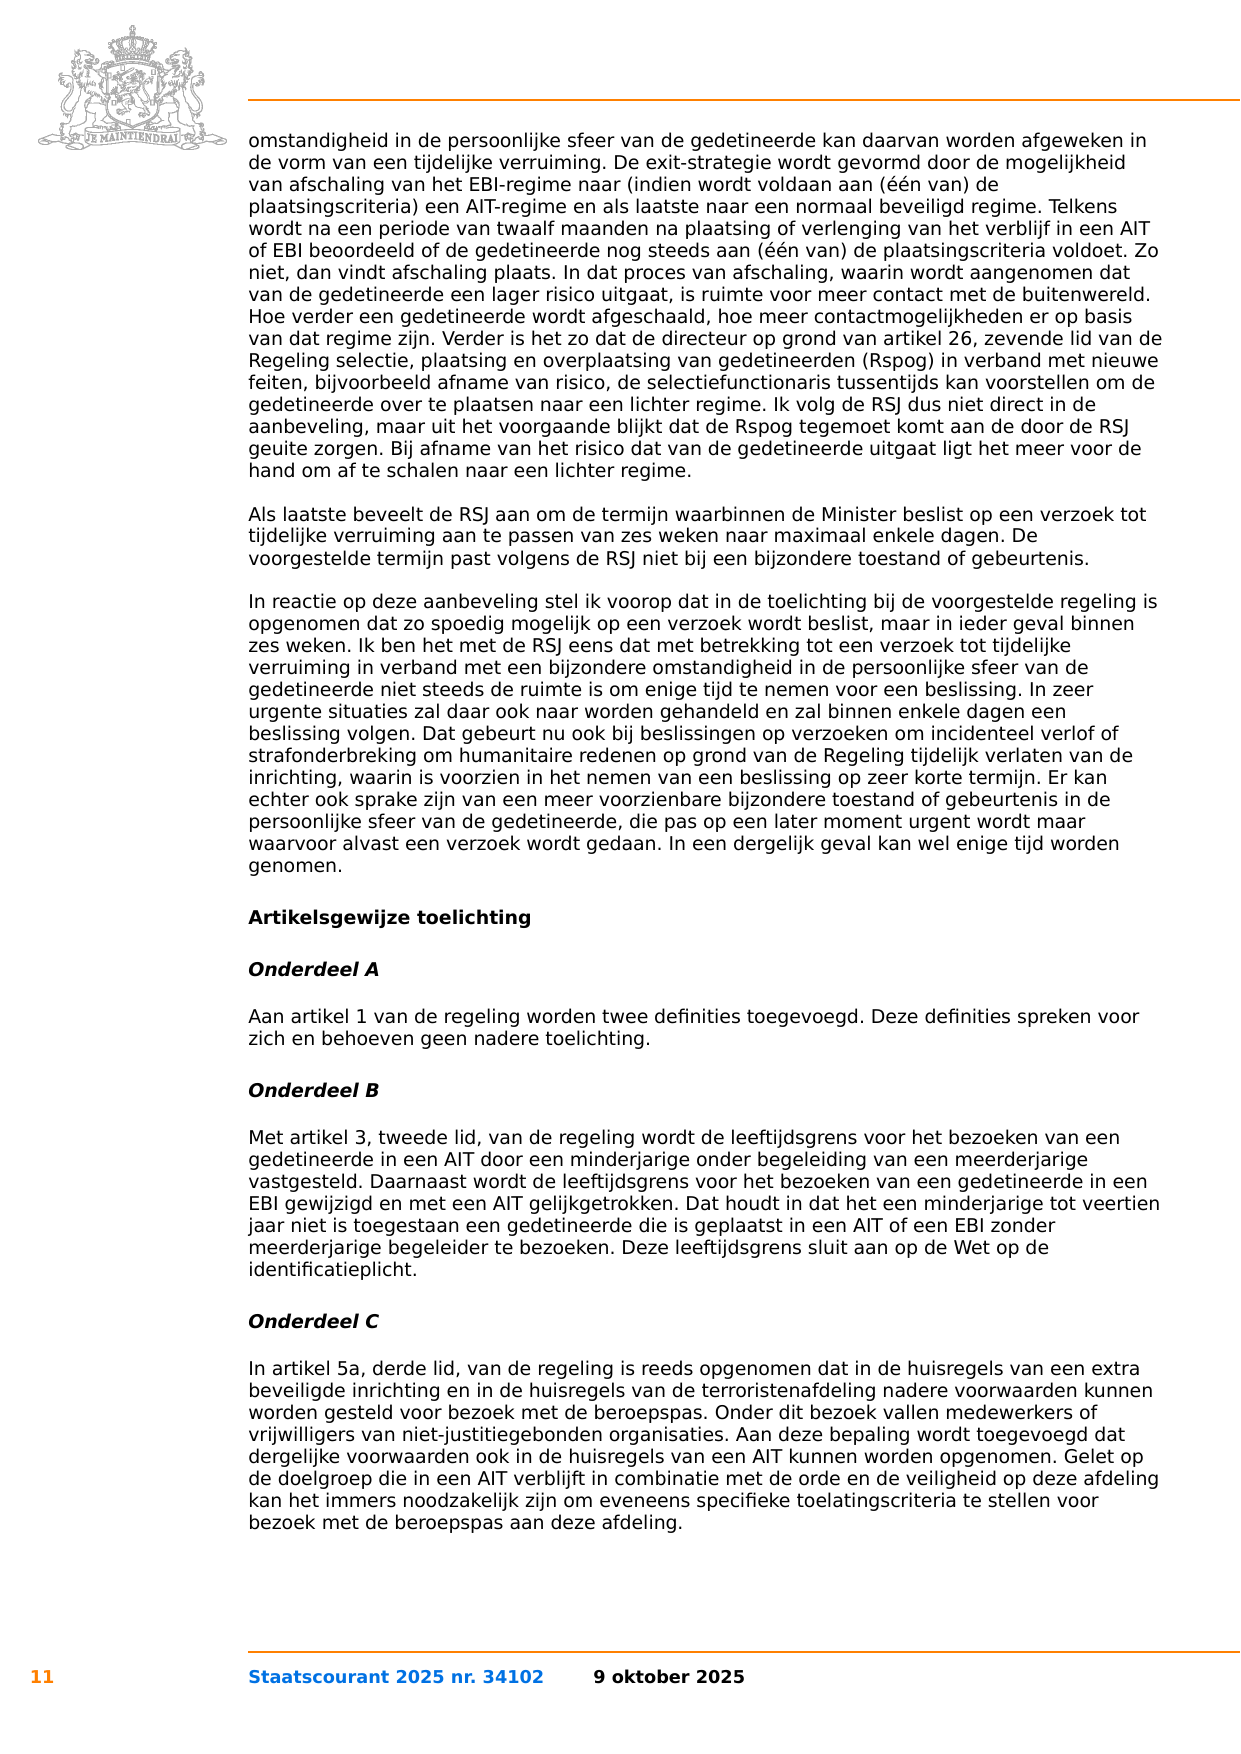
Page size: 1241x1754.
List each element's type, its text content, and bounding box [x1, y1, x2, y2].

subtitle Onderdeel B [248, 1080, 1163, 1102]
text In reactie op deze aanbeveling stel ik voorop dat in de toelichting bij de voorgestelde regeling is opgenomen dat zo spoedig mogelijk op een verzoek wordt beslist, maar in ieder geval binnen zes weken. Ik ben het met de RSJ eens dat met betrekking tot een verzoek tot tijdelijke verruiming in verband met een bijzondere omstandigheid in de persoonlijke sfeer van de gedetineerde niet steeds de ruimte is om enige tijd te nemen voor een beslissing. In zeer urgente situaties zal daar ook naar worden gehandeld en zal binnen enkele dagen een beslissing volgen. Dat gebeurt nu ook bij beslissingen op verzoeken om incidenteel verlof of strafonderbreking om humanitaire redenen op grond van de Regeling tijdelijk verlaten van de inrichting, waarin is voorzien in het nemen van een beslissing op zeer korte termijn. Er kan echter ook sprake zijn van een meer voorzienbare bijzondere toestand of gebeurtenis in de persoonlijke sfeer van de gedetineerde, die pas op een later moment urgent wordt maar waarvoor alvast een verzoek wordt gedaan. In een dergelijk geval kan wel enige tijd worden genomen. [248, 591, 1163, 877]
text omstandigheid in de persoonlijke sfeer van de gedetineerde kan daarvan worden afgeweken in de vorm van een tijdelijke verruiming. De exit-strategie wordt gevormd door de mogelijkheid van afschaling van het EBI-regime naar (indien wordt voldaan aan (één van) de plaatsingscriteria) een AIT-regime en als laatste naar een normaal beveiligd regime. Telkens wordt na een periode van twaalf maanden na plaatsing of verlenging van het verblijf in een AIT of EBI beoordeeld of de gedetineerde nog steeds aan (één van) de plaatsingscriteria voldoet. Zo niet, dan vindt afschaling plaats. In dat proces van afschaling, waarin wordt aangenomen dat van de gedetineerde een lager risico uitgaat, is ruimte voor meer contact met de buitenwereld. Hoe verder een gedetineerde wordt afgeschaald, hoe meer contactmogelijkheden er op basis van dat regime zijn. Verder is het zo dat de directeur op grond van artikel 26, zevende lid van de Regeling selectie, plaatsing en overplaatsing van gedetineerden (Rspog) in verband met nieuwe feiten, bijvoorbeeld afname van risico, de selectiefunctionaris tussentijds kan voorstellen om de gedetineerde over te plaatsen naar een lichter regime. Ik volg de RSJ dus niet direct in de aanbeveling, maar uit het voorgaande blijkt dat de Rspog tegemoet komt aan de door de RSJ geuite zorgen. Bij afname van het risico dat van de gedetineerde uitgaat ligt het meer voor de hand om af te schalen naar een lichter regime. [248, 130, 1163, 482]
text In artikel 5a, derde lid, van de regeling is reeds opgenomen dat in de huisregels van een extra beveiligde inrichting en in de huisregels van de terroristenafdeling nadere voorwaarden kunnen worden gesteld voor bezoek met de beroepspas. Onder dit bezoek vallen medewerkers of vrijwilligers van niet-justitiegebonden organisaties. Aan deze bepaling wordt toegevoegd dat dergelijke voorwaarden ook in de huisregels van een AIT kunnen worden opgenomen. Gelet op de doelgroep die in een AIT verblijft in combinatie met de orde en de veiligheid op deze afdeling kan het immers noodzakelijk zijn om eveneens specifieke toelatingscriteria te stellen voor bezoek met de beroepspas aan deze afdeling. [248, 1358, 1163, 1533]
subtitle Artikelsgewijze toelichting [248, 907, 1163, 929]
text Als laatste beveelt de RSJ aan om de termijn waarbinnen de Minister beslist op een verzoek tot tijdelijke verruiming aan te passen van zes weken naar maximaal enkele dagen. De voorgestelde termijn past volgens de RSJ niet bij een bijzondere toestand of gebeurtenis. [248, 503, 1163, 569]
subtitle Onderdeel C [248, 1311, 1163, 1333]
subtitle Onderdeel A [248, 959, 1163, 981]
text Met artikel 3, tweede lid, van de regeling wordt de leeftijdsgrens voor het bezoeken van een gedetineerde in een AIT door een minderjarige onder begeleiding van een meerderjarige vastgesteld. Daarnaast wordt de leeftijdsgrens voor het bezoeken van een gedetineerde in een EBI gewijzigd en met een AIT gelijkgetrokken. Dat houdt in dat het een minderjarige tot veertien jaar niet is toegestaan een gedetineerde die is geplaatst in een AIT of een EBI zonder meerderjarige begeleider te bezoeken. Deze leeftijdsgrens sluit aan op de Wet op de identificatieplicht. [248, 1127, 1163, 1281]
text Aan artikel 1 van de regeling worden twee definities toegevoegd. Deze definities spreken voor zich en behoeven geen nadere toelichting. [248, 1006, 1163, 1050]
picture [38, 25, 227, 150]
